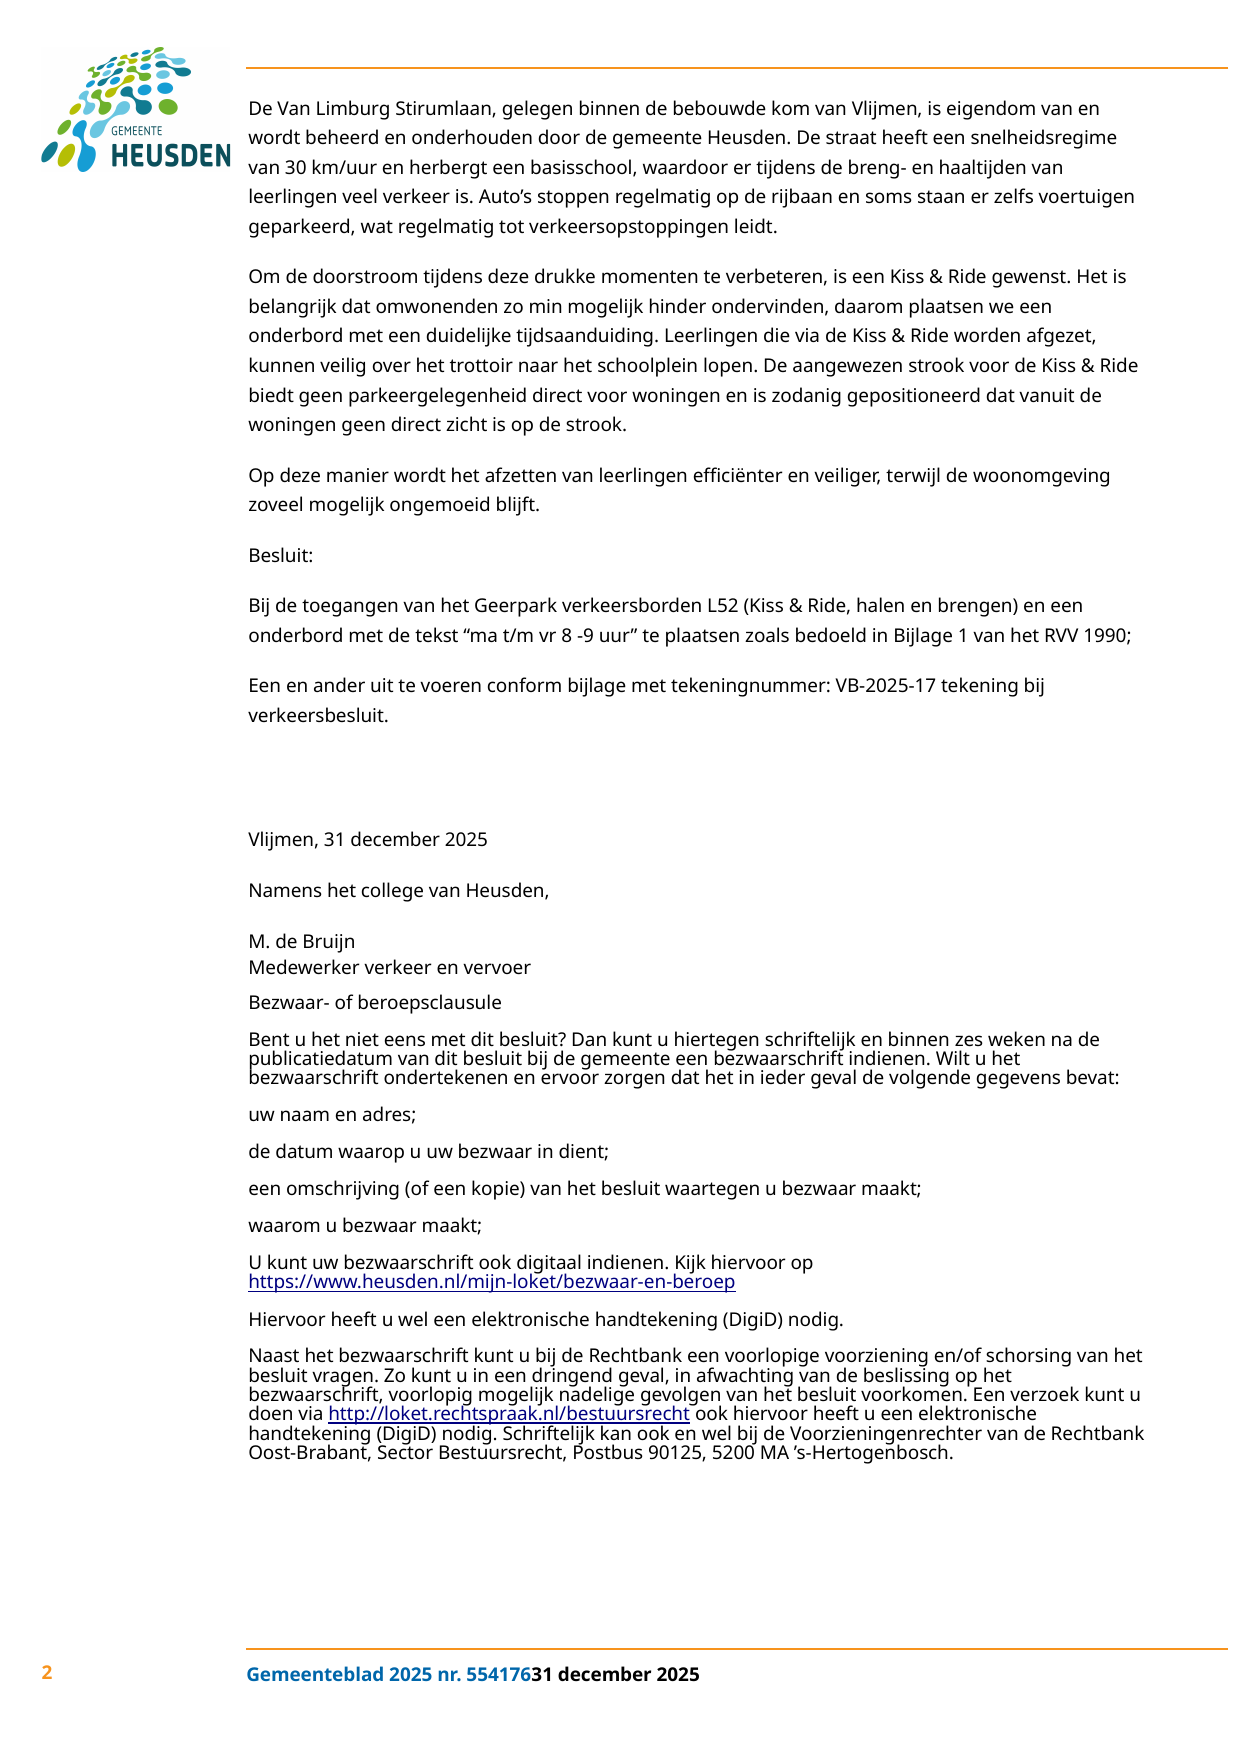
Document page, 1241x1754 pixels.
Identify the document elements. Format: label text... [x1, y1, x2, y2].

text Bent u het niet eens met dit besluit? Dan kunt u hiertegen schriftelijk en binnen zes weken na de publicatiedatum van dit besluit bij de gemeente een bezwaarschrift indienen. Wilt u het bezwaarschrift ondertekenen en ervoor zorgen dat het in ieder geval de volgende gegevens bevat: [248, 1031, 1152, 1089]
text Hiervoor heeft u wel een elektronische handtekening (DigiD) nodig. [248, 1311, 1152, 1330]
text uw naam en adres; [248, 1106, 1152, 1126]
text waarom u bezwaar maakt; [248, 1217, 1152, 1237]
text de datum waarop u uw bezwaar in dient; [248, 1143, 1152, 1163]
picture [41, 47, 231, 172]
text Om de doorstroom tijdens deze drukke momenten te verbeteren, is een Kiss & Ride gewenst. Het is belangrijk dat omwonenden zo min mogelijk hinder ondervinden, daarom plaatsen we een onderbord met een duidelijke tijdsaanduiding. Leerlingen die via de Kiss & Ride worden afgezet, kunnen veilig over het trottoir naar het schoolplein lopen. De aangewezen strook voor de Kiss & Ride biedt geen parkeergelegenheid direct voor woningen en is zodanig gepositioneerd dat vanuit de woningen geen direct zicht is op de strook. [248, 263, 1152, 437]
text een omschrijving (of een kopie) van het besluit waartegen u bezwaar maakt; [248, 1180, 1152, 1199]
text Bezwaar- of beroepsclausule [248, 994, 1152, 1013]
text Medewerker verkeer en vervoer [248, 954, 1152, 980]
text Vlijmen, 31 december 2025 [248, 826, 1152, 852]
text De Van Limburg Stirumlaan, gelegen binnen de bebouwde kom van Vlijmen, is eigendom van en wordt beheerd en onderhouden door de gemeente Heusden. De straat heeft een snelheidsregime van 30 km/uur en herbergt een basisschool, waardoor er tijdens de breng- en haaltijden van leerlingen veel verkeer is. Auto’s stoppen regelmatig op de rijbaan en soms staan er zelfs voertuigen geparkeerd, wat regelmatig tot verkeersopstoppingen leidt. [248, 95, 1152, 239]
text Bij de toegangen van het Geerpark verkeersborden L52 (Kiss & Ride, halen en brengen) en een onderbord met de tekst “ma t/m vr 8 -9 uur” te plaatsen zoals bedoeld in Bijlage 1 van het RVV 1990; [248, 592, 1152, 648]
text M. de Bruijn [248, 929, 1152, 954]
text Op deze manier wordt het afzetten van leerlingen efficiënter en veiliger, terwijl de woonomgeving zoveel mogelijk ongemoeid blijft. [248, 462, 1152, 517]
text Naast het bezwaarschrift kunt u bij de Rechtbank een voorlopige voorziening en/of schorsing van het besluit vragen. Zo kunt u in een dringend geval, in afwachting van de beslissing op het bezwaarschrift, voorlopig mogelijk nadelige gevolgen van het besluit voorkomen. Een verzoek kunt u doen via http://loket.rechtspraak.nl/bestuursrecht ook hiervoor heeft u een elektronische handtekening (DigiD) nodig. Schriftelijk kan ook en wel bij de Voorzieningenrechter van de Rechtbank Oost-Brabant, Sector Bestuursrecht, Postbus 90125, 5200 MA ’s-Hertogenbosch. [248, 1347, 1152, 1463]
text Namens het college van Heusden, [248, 877, 1152, 903]
text U kunt uw bezwaarschrift ook digitaal indienen. Kijk hiervoor op https://www.heusden.nl/mijn-loket/bezwaar-en-beroep [248, 1254, 1152, 1293]
text Een en ander uit te voeren conform bijlage met tekeningnummer: VB-2025-17 tekening bij verkeersbesluit. [248, 672, 1152, 728]
text Besluit: [248, 542, 1152, 568]
